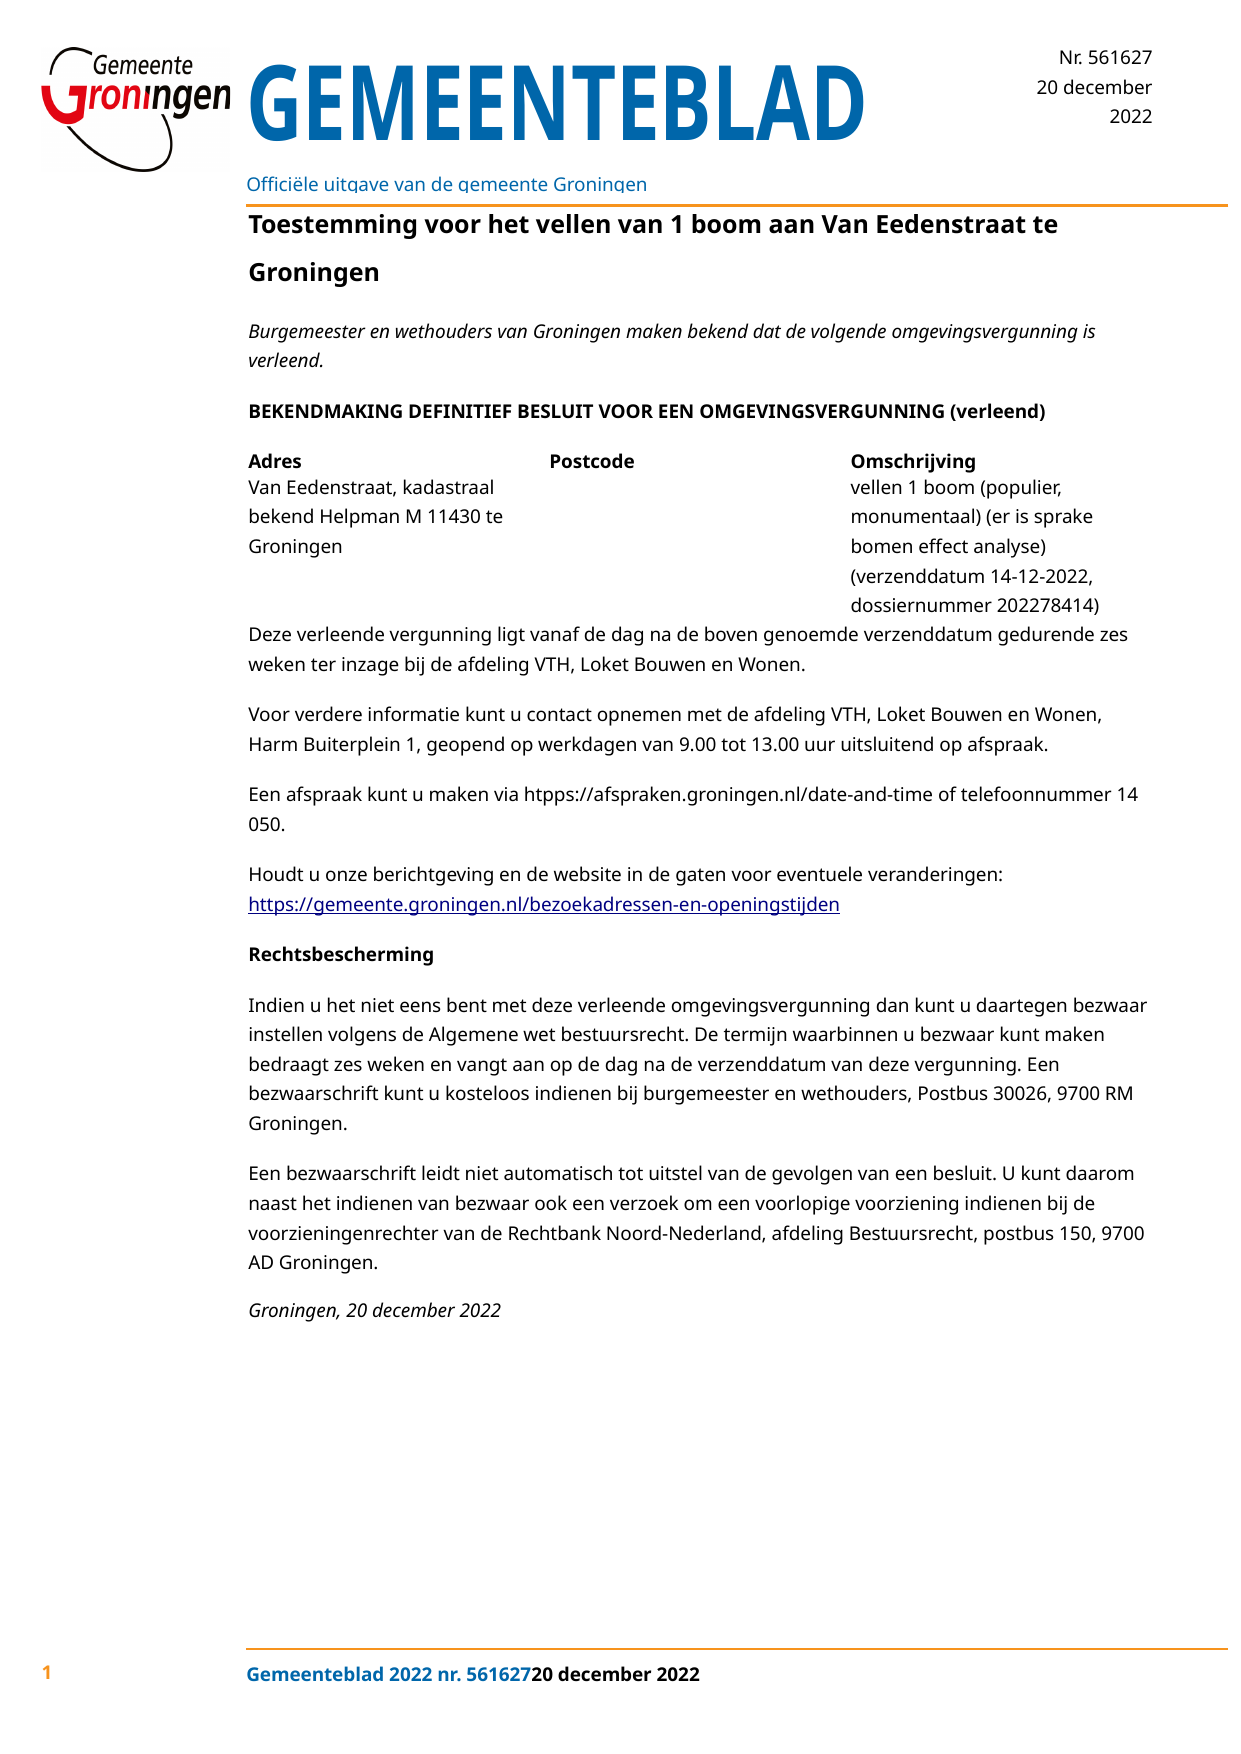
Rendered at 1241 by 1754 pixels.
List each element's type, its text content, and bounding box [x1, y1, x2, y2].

text Een afspraak kunt u maken via htpps://afspraken.groningen.nl/date-and-time of telefoonnummer 14 050. [248, 781, 1152, 837]
text Rechtsbescherming [248, 941, 1152, 967]
text Toestemming voor het vellen van 1 boom aan Van Eedenstraat te Groningen [248, 207, 1152, 288]
table_header Adres [248, 449, 549, 474]
text Een bezwaarschrift leidt niet automatisch tot uitstel van de gevolgen van een besluit. U kunt daarom naast het indienen van bezwaar ook een verzoek om een voorlopige voorziening indienen bij de voorzieningenrechter van de Rechtbank Noord-Nederland, afdeling Bestuursrecht, postbus 150, 9700 AD Groningen. [248, 1161, 1152, 1275]
text Voor verdere informatie kunt u contact opnemen met de afdeling VTH, Loket Bouwen en Wonen, Harm Buiterplein 1, geopend op werkdagen van 9.00 tot 13.00 uur uitsluitend op afspraak. [248, 701, 1152, 757]
text BEKENDMAKING DEFINITIEF BESLUIT VOOR EEN OMGEVINGSVERGUNNING (verleend) [248, 398, 1152, 424]
text Deze verleende vergunning ligt vanaf de dag na de boven genoemde verzenddatum gedurende zes weken ter inzage bij de afdeling VTH, Loket Bouwen en Wonen. [248, 621, 1152, 677]
table_cell [549, 474, 850, 618]
table_header Omschrijving [850, 449, 1152, 474]
table_cell vellen 1 boom (populier, monumentaal) (er is sprake bomen effect analyse) (verzenddatum 14-12-2022, dossiernummer 202278414) [850, 474, 1152, 618]
text Indien u het niet eens bent met deze verleende omgevingsvergunning dan kunt u daartegen bezwaar instellen volgens de Algemene wet bestuursrecht. De termijn waarbinnen u bezwaar kunt maken bedraagt zes weken en vangt aan op de dag na de verzenddatum van deze vergunning. Een bezwaarschrift kunt u kosteloos indienen bij burgemeester en wethouders, Postbus 30026, 9700 RM Groningen. [248, 992, 1152, 1136]
text Groningen, 20 december 2022 [248, 1297, 1152, 1323]
table_cell Van Eedenstraat, kadastraal bekend Helpman M 11430 te Groningen [248, 474, 549, 618]
picture [41, 47, 231, 172]
text Burgemeester en wethouders van Groningen maken bekend dat de volgende omgevingsvergunning is verleend. [248, 318, 1152, 373]
text Houdt u onze berichtgeving en de website in de gaten voor eventuele veranderingen: https://gemeente.groningen.nl/bezoekadressen-en-openingstijden [248, 861, 1152, 917]
table_header Postcode [549, 449, 850, 474]
